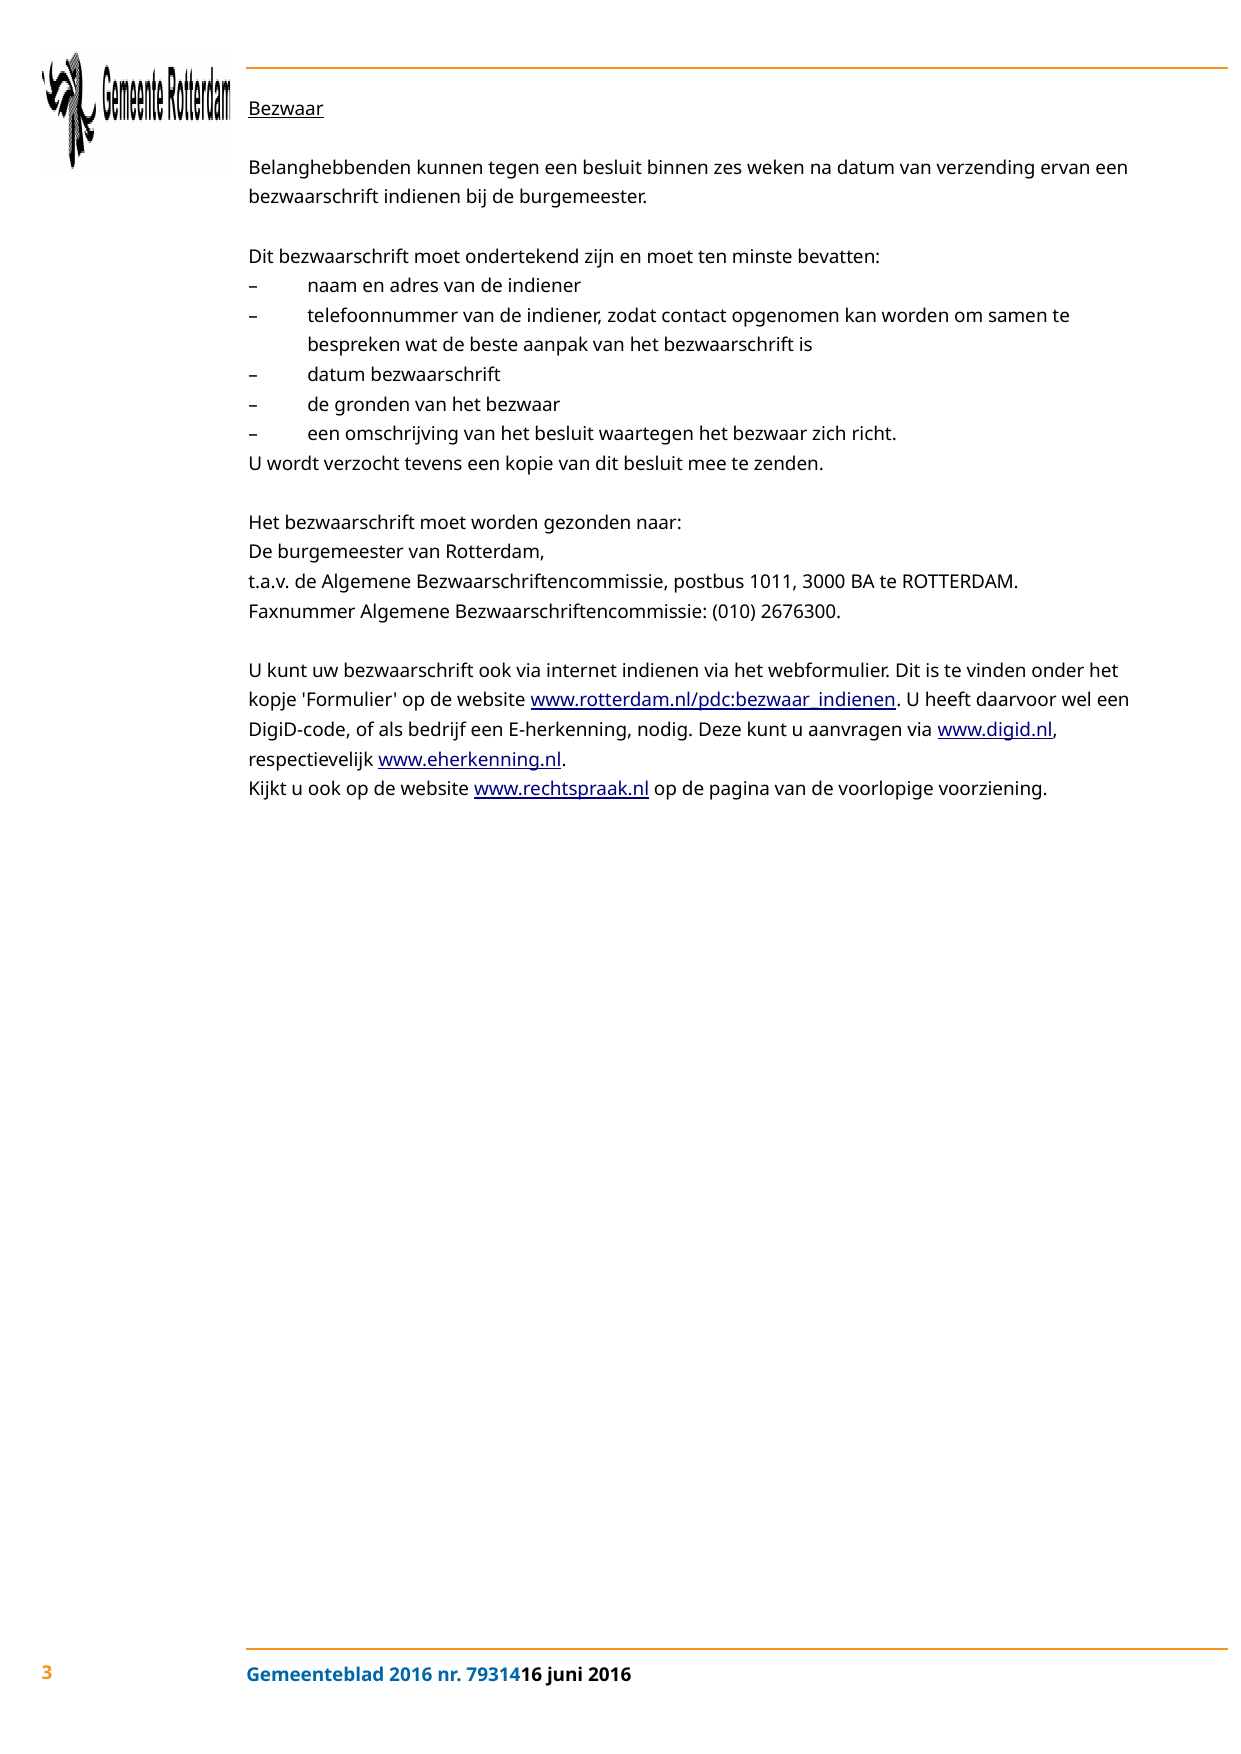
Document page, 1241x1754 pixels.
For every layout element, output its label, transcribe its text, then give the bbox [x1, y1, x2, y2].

text Faxnummer Algemene Bezwaarschriftencommissie: (010) 2676300. [248, 598, 1152, 623]
text Belanghebbenden kunnen tegen een besluit binnen zes weken na datum van verzending ervan een bezwaarschrift indienen bij de burgemeester. [248, 154, 1152, 209]
text Dit bezwaarschrift moet ondertekend zijn en moet ten minste bevatten: [248, 243, 1152, 268]
list datum bezwaarschrift [248, 361, 1152, 387]
list de gronden van het bezwaar [248, 391, 1152, 416]
text Kijkt u ook op de website www.rechtspraak.nl op de pagina van de voorlopige voorziening. [248, 775, 1152, 801]
text U kunt uw bezwaarschrift ook via internet indienen via het webformulier. Dit is te vinden onder het kopje 'Formulier' op de website www.rotterdam.nl/pdc:bezwaar_indienen. U heeft daarvoor wel een DigiD-code, of als bedrijf een E-herkenning, nodig. Deze kunt u aanvragen via www.digid.nl, respectievelijk www.eherkenning.nl. [248, 657, 1152, 771]
list een omschrijving van het besluit waartegen het bezwaar zich richt. [248, 420, 1152, 446]
text De burgemeester van Rotterdam, [248, 539, 1152, 564]
text t.a.v. de Algemene Bezwaarschriftencommissie, postbus 1011, 3000 BA te ROTTERDAM. [248, 568, 1152, 594]
picture [41, 47, 231, 172]
text Het bezwaarschrift moet worden gezonden naar: [248, 509, 1152, 535]
text U wordt verzocht tevens een kopie van dit besluit mee te zenden. [248, 450, 1152, 476]
text Bezwaar [248, 95, 1152, 121]
list telefoonnummer van de indiener, zodat contact opgenomen kan worden om samen te bespreken wat de beste aanpak van het bezwaarschrift is [248, 302, 1152, 357]
list naam en adres van de indiener [248, 272, 1152, 298]
